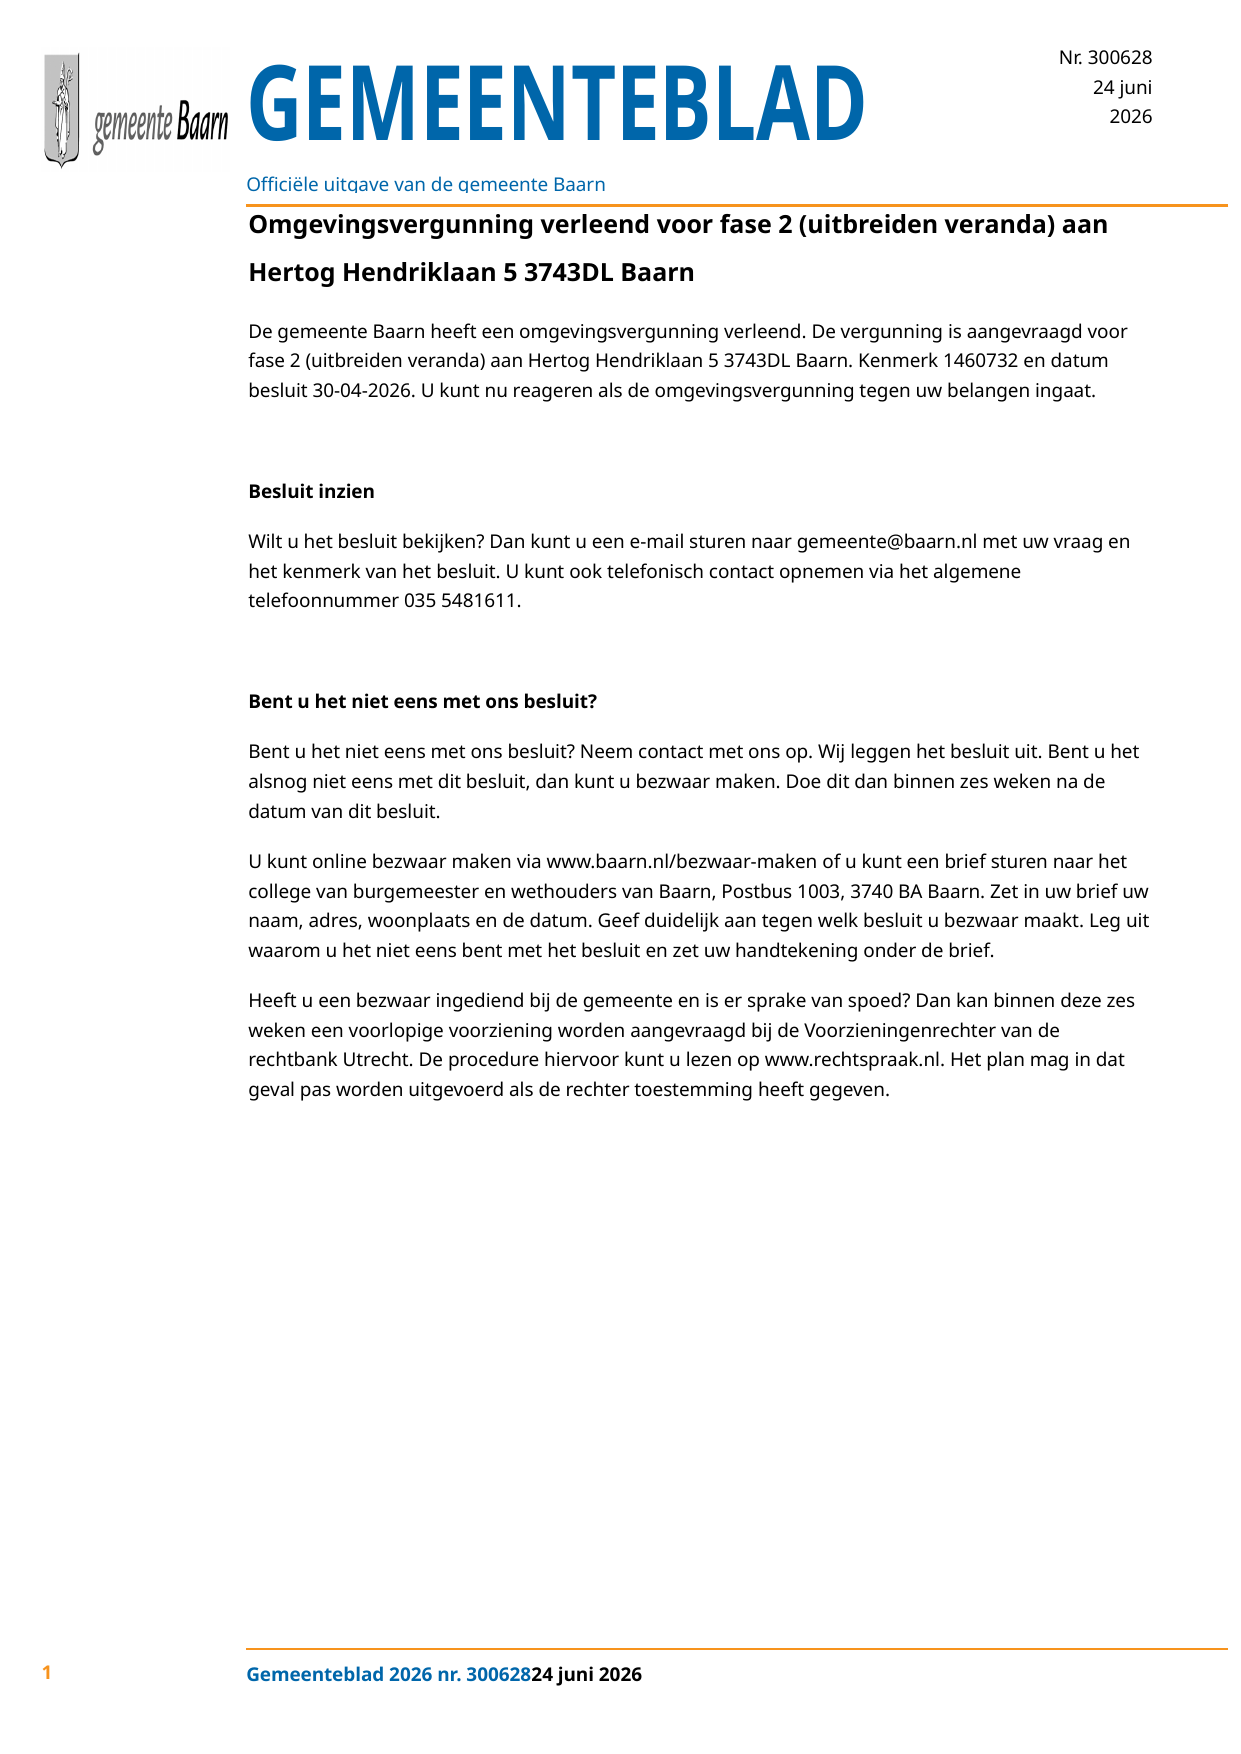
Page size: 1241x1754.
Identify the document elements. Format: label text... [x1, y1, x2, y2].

text Omgevingsvergunning verleend voor fase 2 (uitbreiden veranda) aan Hertog Hendriklaan 5 3743DL Baarn [248, 207, 1152, 288]
text U kunt online bezwaar maken via www.baarn.nl/bezwaar-maken of u kunt een brief sturen naar het college van burgemeester en wethouders van Baarn, Postbus 1003, 3740 BA Baarn. Zet in uw brief uw naam, adres, woonplaats en de datum. Geef duidelijk aan tegen welk besluit u bezwaar maakt. Leg uit waarom u het niet eens bent met het besluit en zet uw handtekening onder de brief. [248, 848, 1152, 963]
text De gemeente Baarn heeft een omgevingsvergunning verleend. De vergunning is aangevraagd voor fase 2 (uitbreiden veranda) aan Hertog Hendriklaan 5 3743DL Baarn. Kenmerk 1460732 en datum besluit 30-04-2026. U kunt nu reageren als de omgevingsvergunning tegen uw belangen ingaat. [248, 318, 1152, 403]
text Wilt u het besluit bekijken? Dan kunt u een e-mail sturen naar gemeente@baarn.nl met uw vraag en het kenmerk van het besluit. U kunt ook telefonisch contact opnemen via het algemene telefoonnummer 035 5481611. [248, 528, 1152, 613]
text Heeft u een bezwaar ingediend bij de gemeente en is er sprake van spoed? Dan kan binnen deze zes weken een voorlopige voorziening worden aangevraagd bij de Voorzieningenrechter van de rechtbank Utrecht. De procedure hiervoor kunt u lezen op www.rechtspraak.nl. Het plan mag in dat geval pas worden uitgevoerd als de rechter toestemming heeft gegeven. [248, 987, 1152, 1102]
picture [41, 47, 231, 172]
text Besluit inzien [248, 478, 1152, 504]
text Bent u het niet eens met ons besluit? Neem contact met ons op. Wij leggen het besluit uit. Bent u het alsnog niet eens met dit besluit, dan kunt u bezwaar maken. Doe dit dan binnen zes weken na de datum van dit besluit. [248, 739, 1152, 824]
text Bent u het niet eens met ons besluit? [248, 688, 1152, 714]
